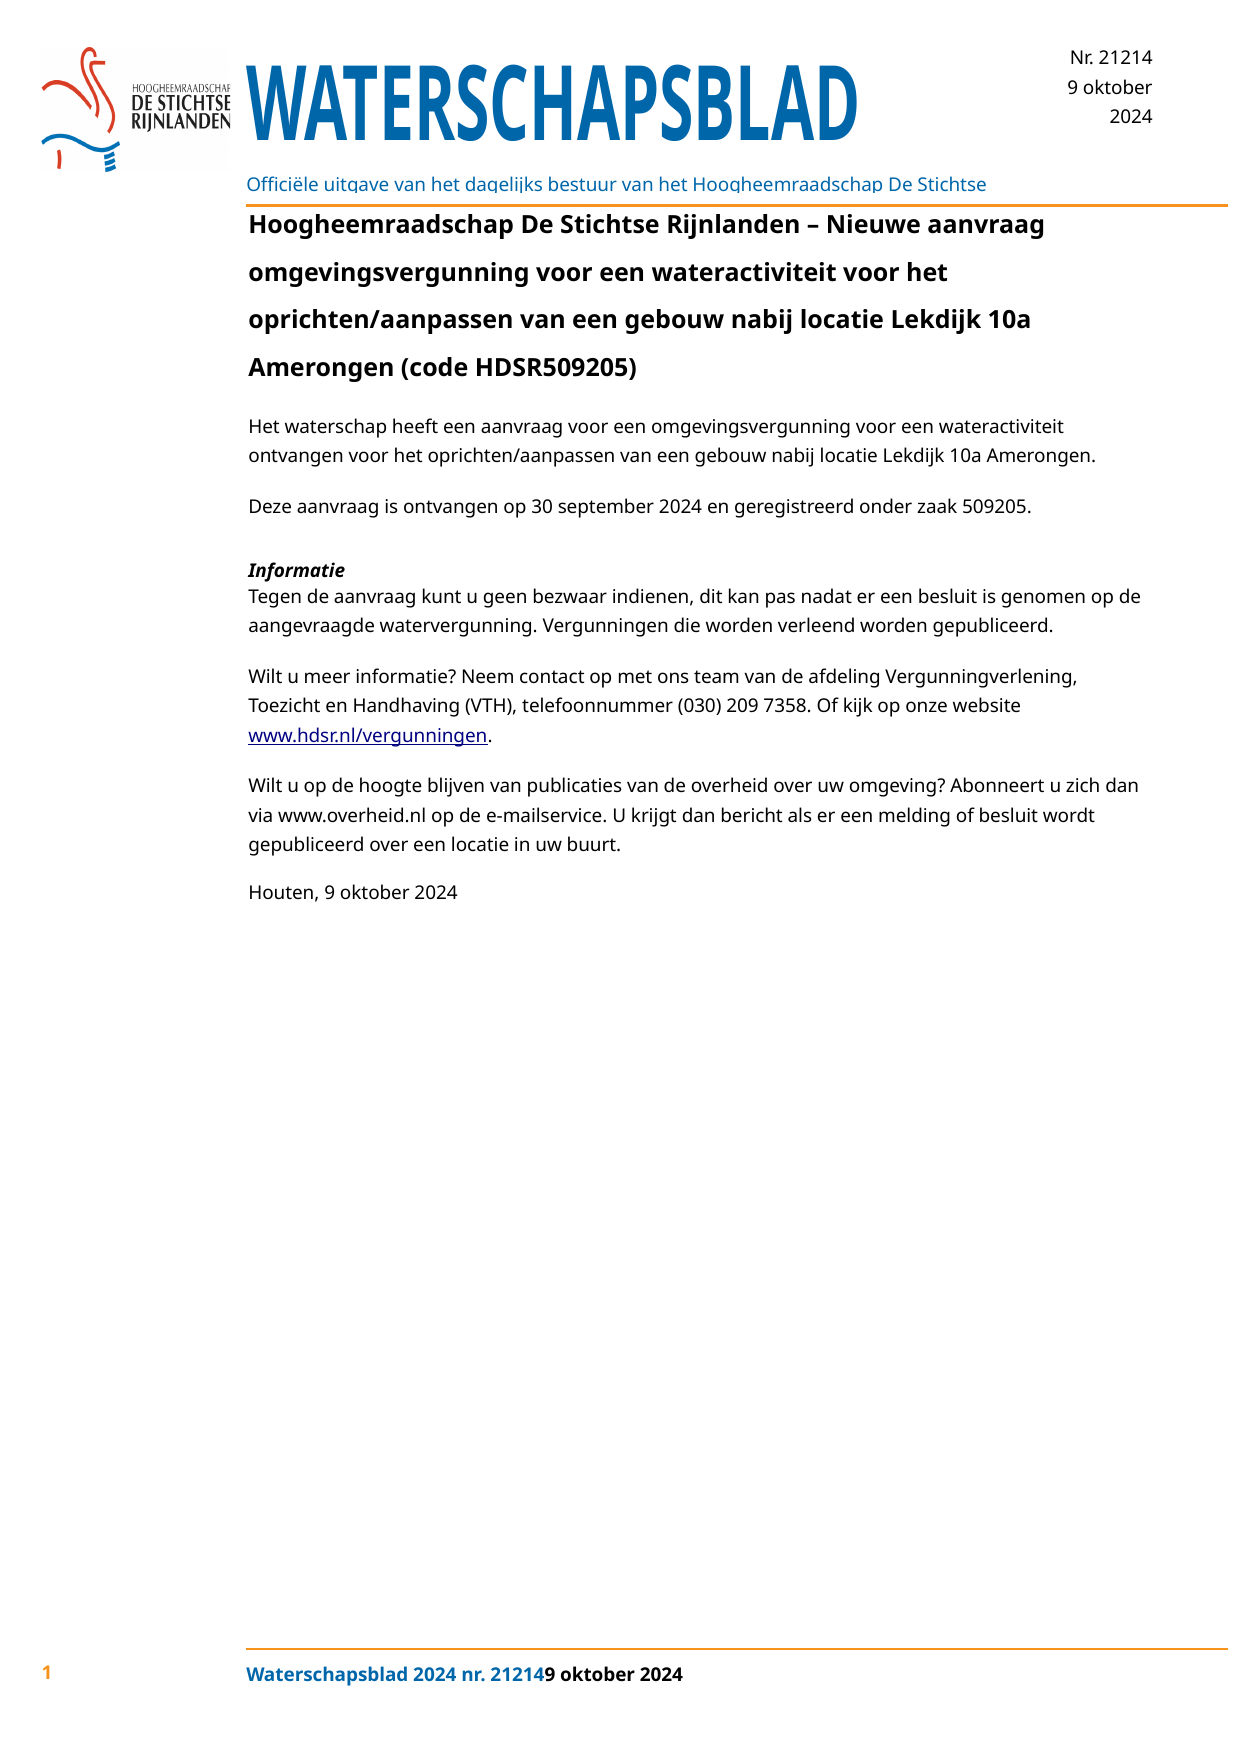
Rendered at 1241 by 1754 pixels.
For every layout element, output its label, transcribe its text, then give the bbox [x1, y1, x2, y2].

text Houten, 9 oktober 2024 [248, 879, 1152, 905]
picture [41, 47, 231, 172]
text Deze aanvraag is ontvangen op 30 september 2024 en geregistreerd onder zaak 509205. [248, 493, 1152, 519]
text Informatie [248, 557, 1152, 583]
text Tegen de aanvraag kunt u geen bezwaar indienen, dit kan pas nadat er een besluit is genomen op de aangevraagde watervergunning. Vergunningen die worden verleend worden gepubliceerd. [248, 583, 1152, 638]
text Wilt u op de hoogte blijven van publicaties van de overheid over uw omgeving? Abonneert u zich dan via www.overheid.nl op de e-mailservice. U krijgt dan bericht als er een melding of besluit wordt gepubliceerd over een locatie in uw buurt. [248, 772, 1152, 857]
text Het waterschap heeft een aanvraag voor een omgevingsvergunning voor een wateractiviteit ontvangen voor het oprichten/aanpassen van een gebouw nabij locatie Lekdijk 10a Amerongen. [248, 413, 1152, 468]
text Wilt u meer informatie? Neem contact op met ons team van de afdeling Vergunningverlening, Toezicht en Handhaving (VTH), telefoonnummer (030) 209 7358. Of kijk op onze website www.hdsr.nl/vergunningen. [248, 663, 1152, 748]
text Hoogheemraadschap De Stichtse Rijnlanden – Nieuwe aanvraag omgevingsvergunning voor een wateractiviteit voor het oprichten/aanpassen van een gebouw nabij locatie Lekdijk 10a Amerongen (code HDSR509205) [248, 207, 1152, 384]
